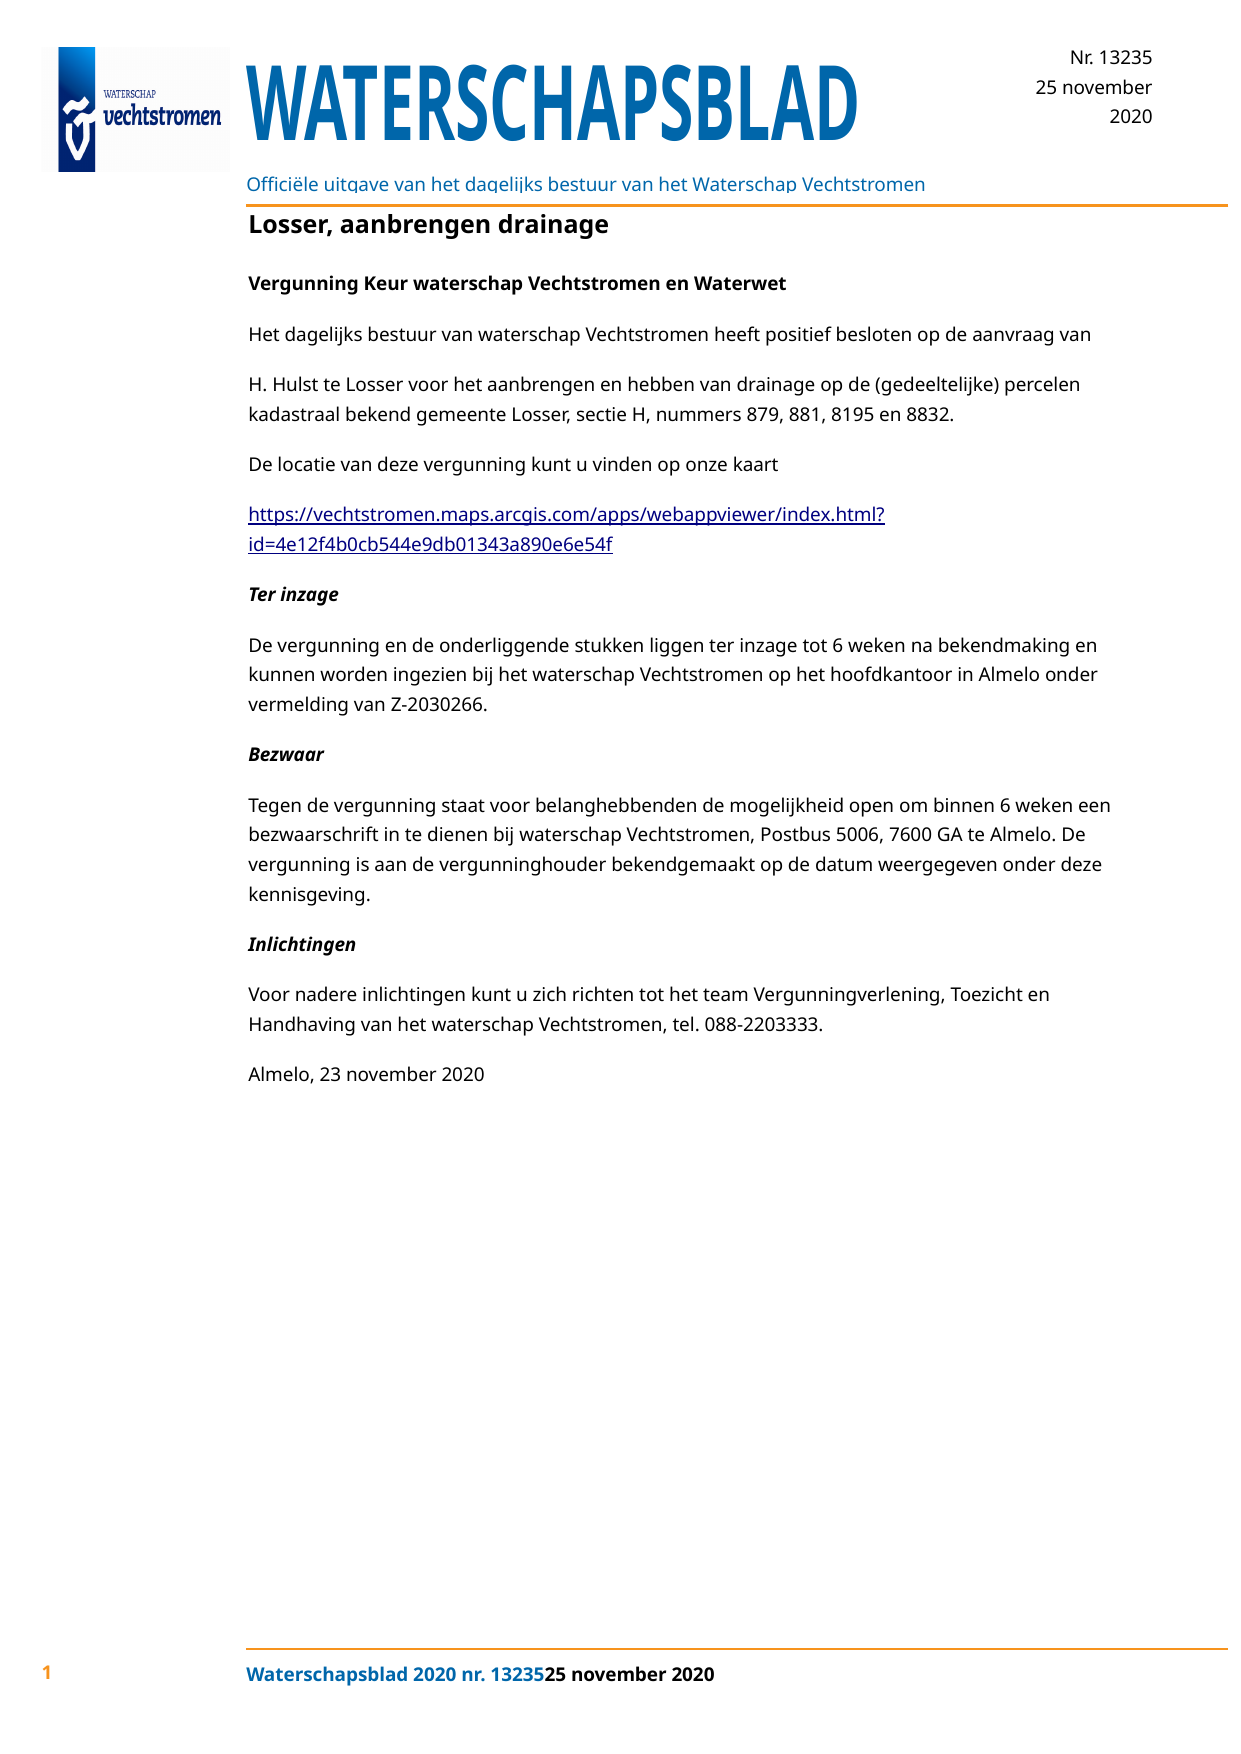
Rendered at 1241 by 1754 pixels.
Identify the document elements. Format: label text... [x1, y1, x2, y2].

text Tegen de vergunning staat voor belanghebbenden de mogelijkheid open om binnen 6 weken een bezwaarschrift in te dienen bij waterschap Vechtstromen, Postbus 5006, 7600 GA te Almelo. De vergunning is aan de vergunninghouder bekendgemaakt op de datum weergegeven onder deze kennisgeving. [248, 792, 1152, 906]
text De vergunning en de onderliggende stukken liggen ter inzage tot 6 weken na bekendmaking en kunnen worden ingezien bij het waterschap Vechtstromen op het hoofdkantoor in Almelo onder vermelding van Z-2030266. [248, 632, 1152, 717]
text Losser, aanbrengen drainage [248, 207, 1152, 241]
picture [41, 47, 231, 172]
text Inlichtingen [248, 931, 1152, 957]
text De locatie van deze vergunning kunt u vinden op onze kaart [248, 451, 1152, 477]
text Ter inzage [248, 582, 1152, 607]
text Almelo, 23 november 2020 [248, 1062, 1152, 1087]
text Vergunning Keur waterschap Vechtstromen en Waterwet [248, 270, 1152, 296]
text Bezwaar [248, 742, 1152, 767]
text Het dagelijks bestuur van waterschap Vechtstromen heeft positief besloten op de aanvraag van [248, 321, 1152, 346]
text Voor nadere inlichtingen kunt u zich richten tot het team Vergunningverlening, Toezicht en Handhaving van het waterschap Vechtstromen, tel. 088-2203333. [248, 982, 1152, 1037]
text H. Hulst te Losser voor het aanbrengen en hebben van drainage op de (gedeeltelijke) percelen kadastraal bekend gemeente Losser, sectie H, nummers 879, 881, 8195 en 8832. [248, 371, 1152, 426]
text https://vechtstromen.maps.arcgis.com/apps/webappviewer/index.html?id=4e12f4b0cb544e9db01343a890e6e54f [248, 502, 1152, 557]
